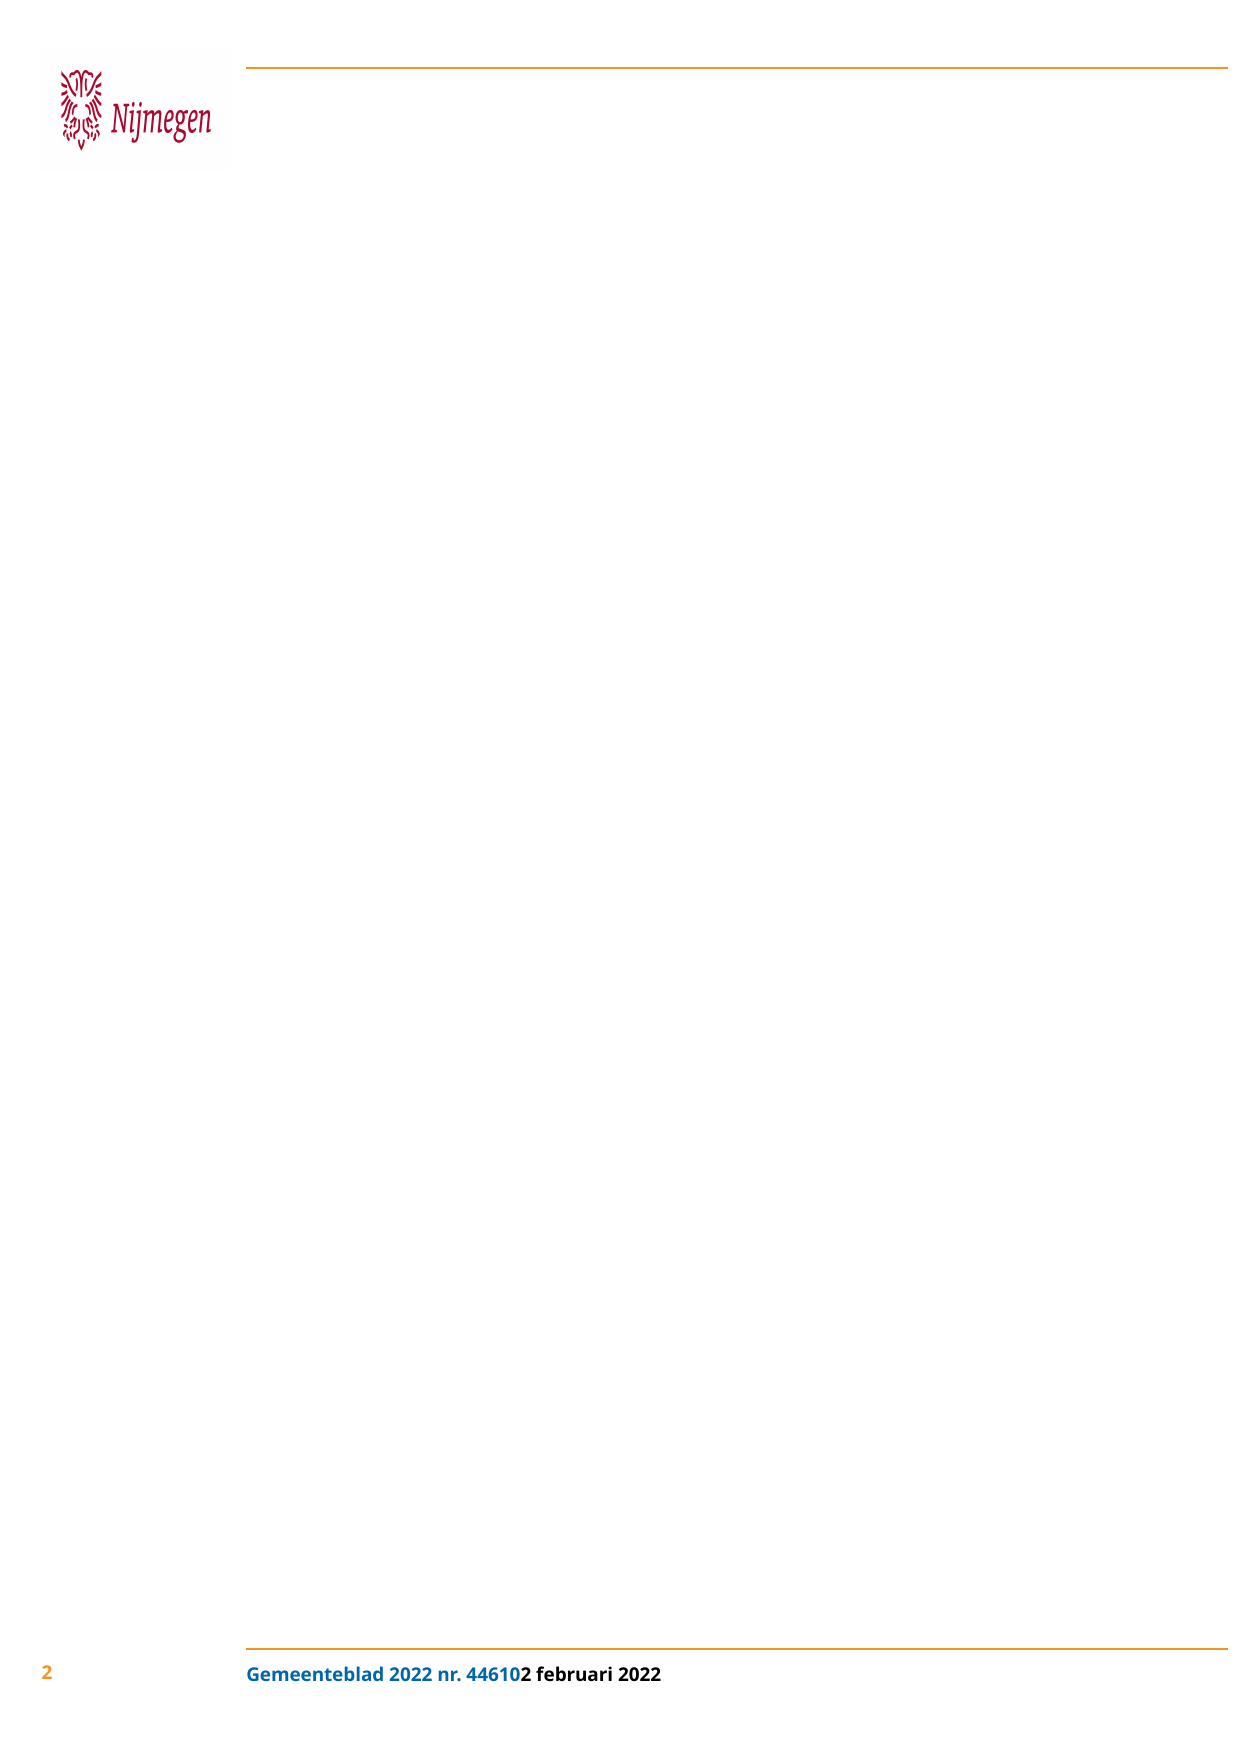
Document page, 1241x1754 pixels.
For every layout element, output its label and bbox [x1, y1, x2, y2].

picture [41, 47, 231, 172]
